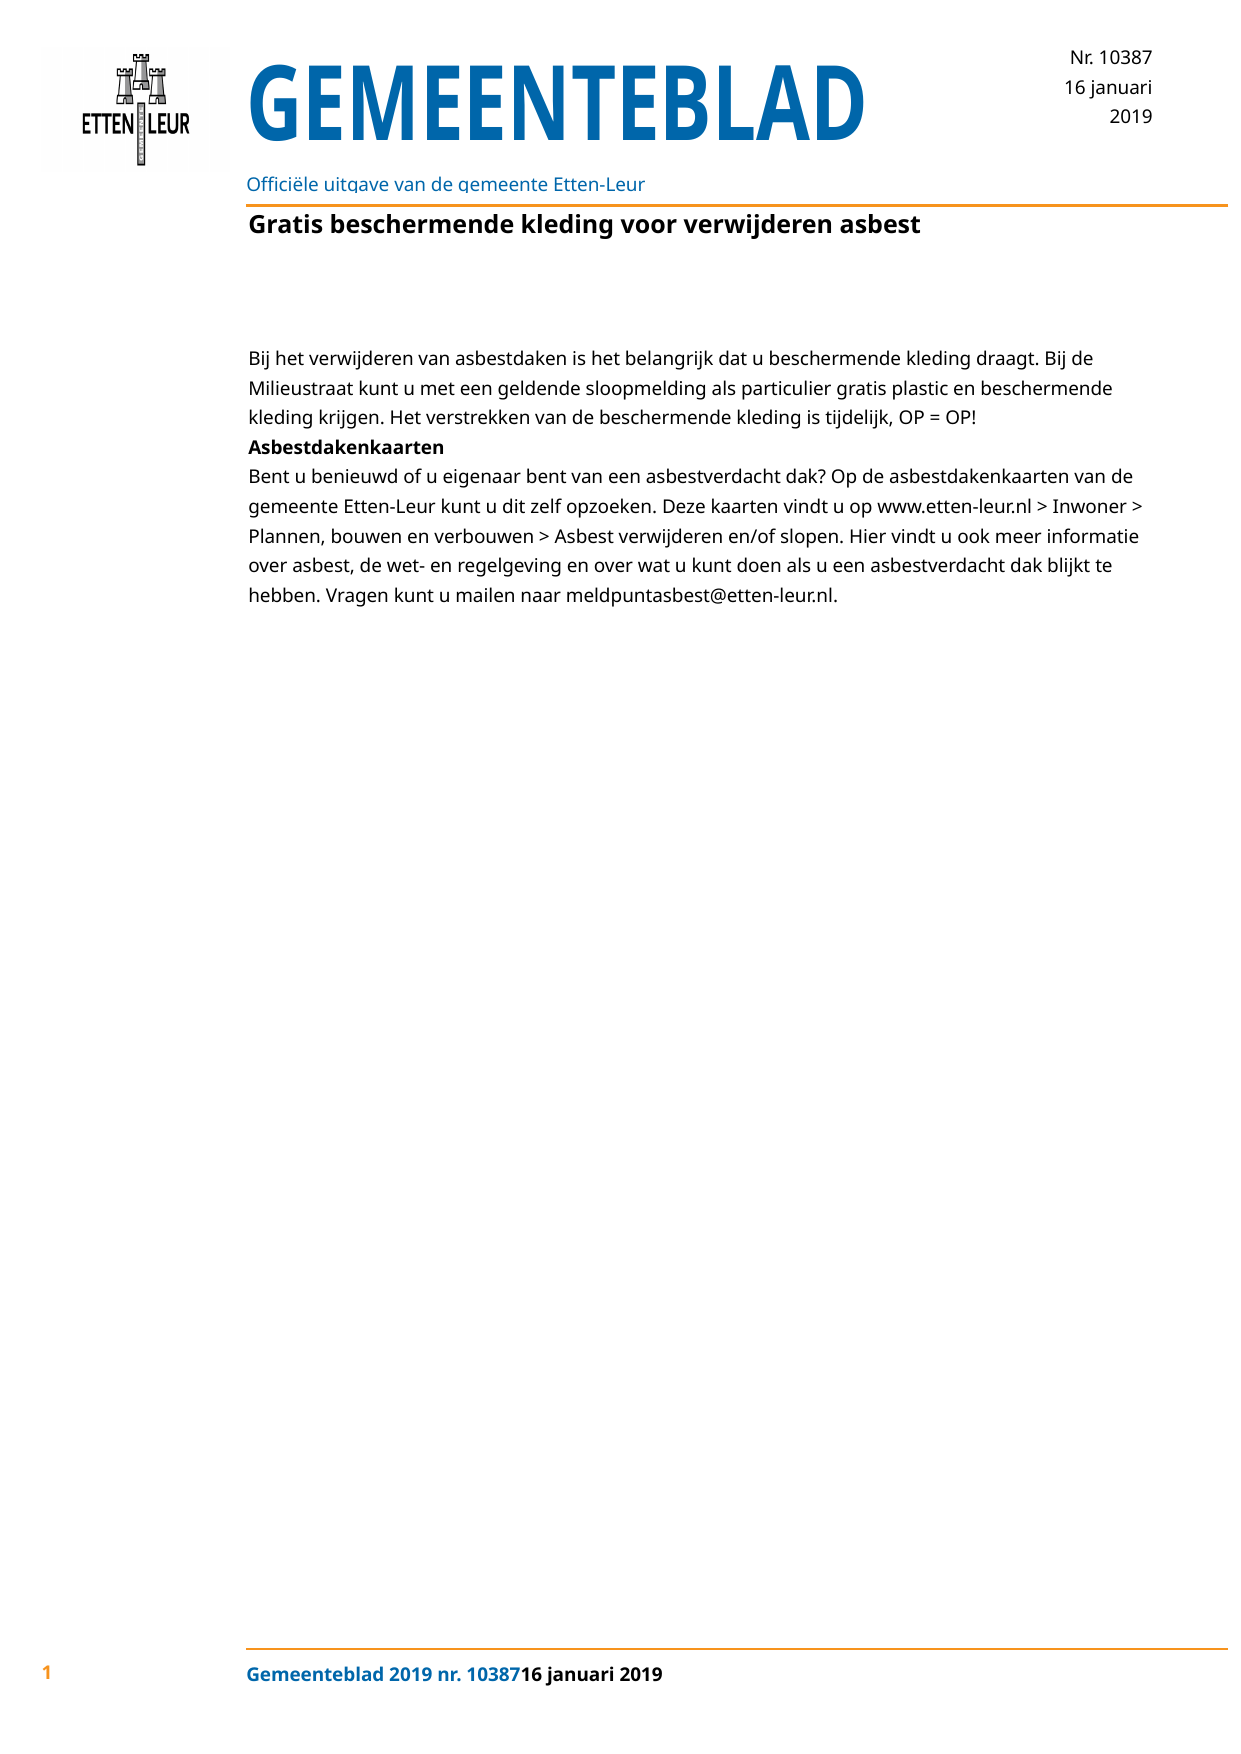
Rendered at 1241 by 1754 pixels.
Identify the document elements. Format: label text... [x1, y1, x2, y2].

text Asbestdakenkaarten [248, 434, 1152, 460]
picture [41, 47, 231, 172]
text Gratis beschermende kleding voor verwijderen asbest [248, 207, 1152, 241]
text Bent u benieuwd of u eigenaar bent van een asbestverdacht dak? Op de asbestdakenkaarten van de gemeente Etten-Leur kunt u dit zelf opzoeken. Deze kaarten vindt u op www.etten-leur.nl > Inwoner > Plannen, bouwen en verbouwen > Asbest verwijderen en/of slopen. Hier vindt u ook meer informatie over asbest, de wet- en regelgeving en over wat u kunt doen als u een asbestverdacht dak blijkt te hebben. Vragen kunt u mailen naar meldpuntasbest@etten-leur.nl. [248, 464, 1152, 608]
text Bij het verwijderen van asbestdaken is het belangrijk dat u beschermende kleding draagt. Bij de Milieustraat kunt u met een geldende sloopmelding als particulier gratis plastic en beschermende kleding krijgen. Het verstrekken van de beschermende kleding is tijdelijk, OP = OP! [248, 345, 1152, 430]
